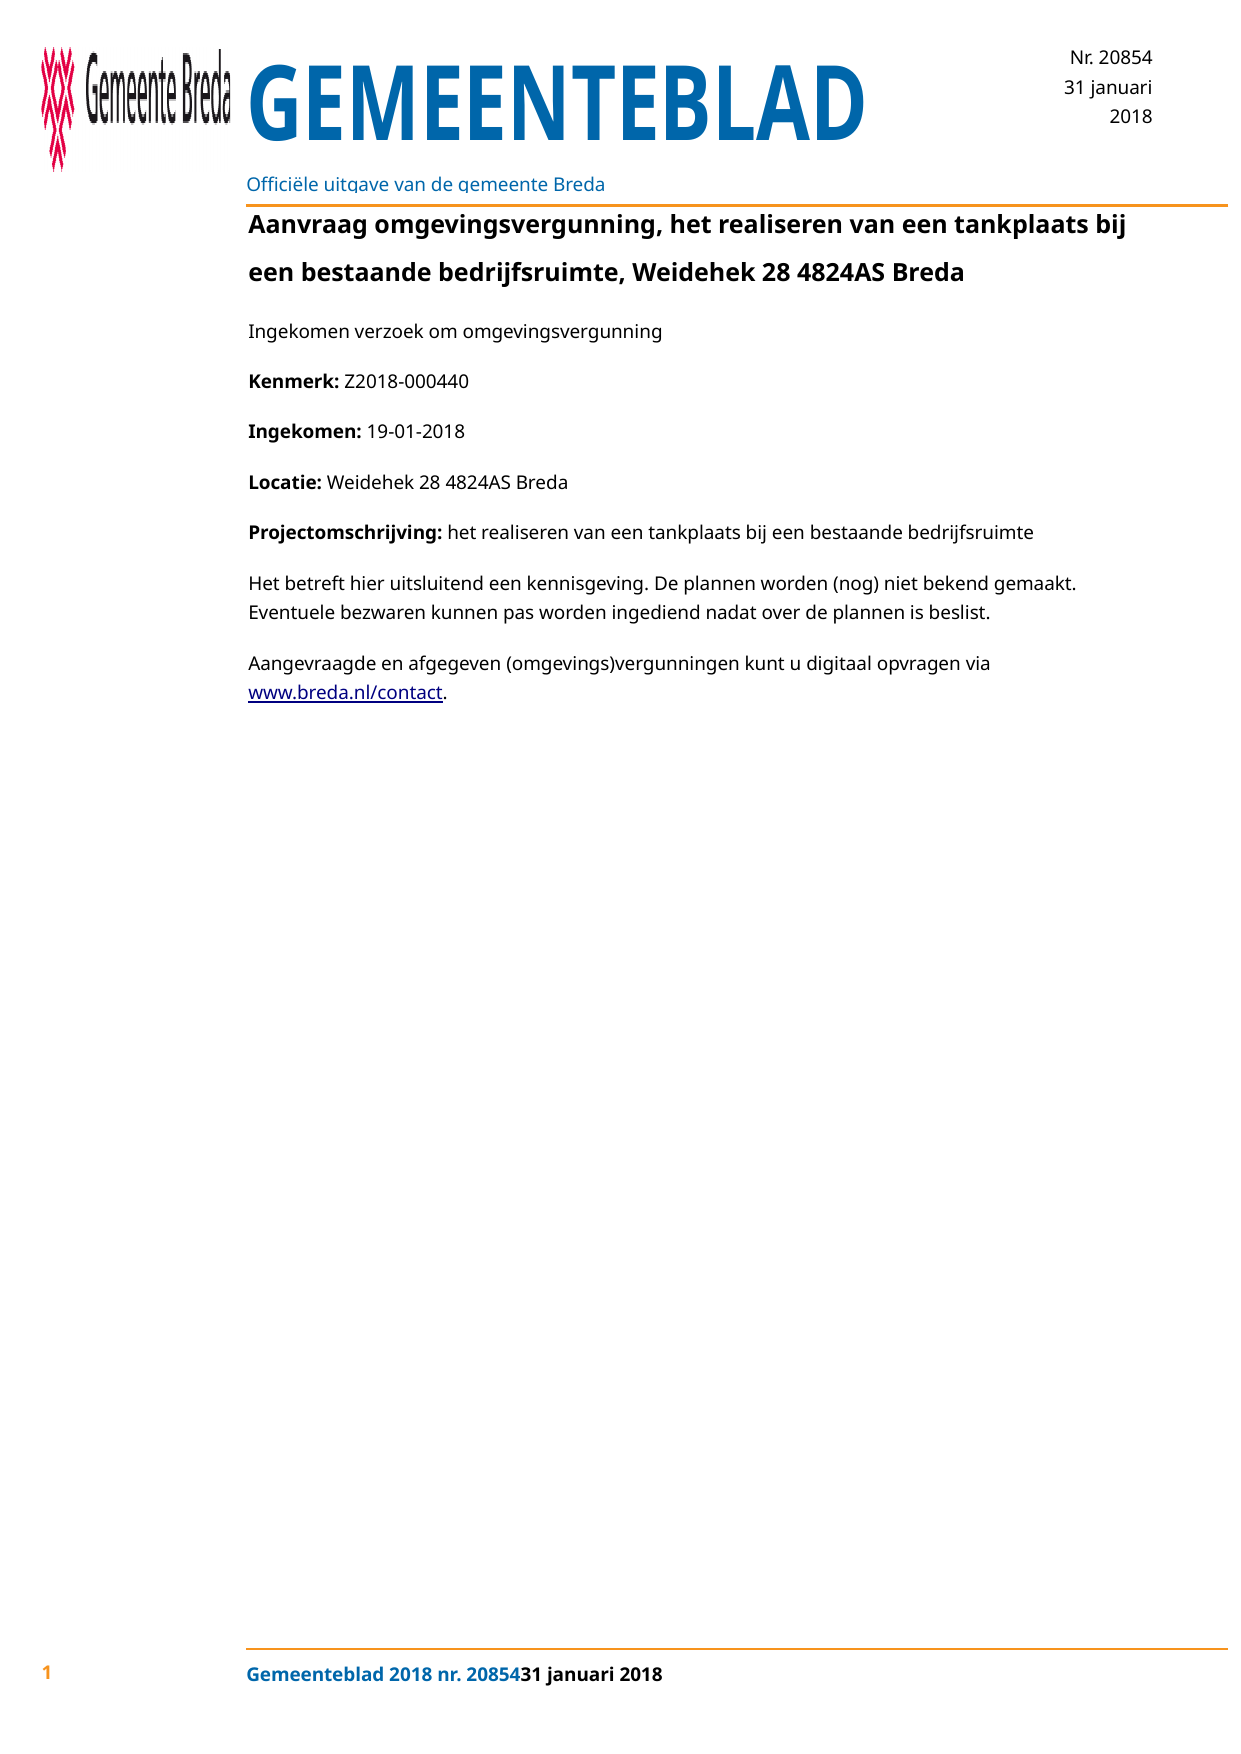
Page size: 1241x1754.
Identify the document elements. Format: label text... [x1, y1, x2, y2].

text Projectomschrijving: het realiseren van een tankplaats bij een bestaande bedrijfsruimte [248, 519, 1152, 545]
picture [41, 47, 231, 172]
text Aanvraag omgevingsvergunning, het realiseren van een tankplaats bij een bestaande bedrijfsruimte, Weidehek 28 4824AS Breda [248, 207, 1152, 288]
text Aangevraagde en afgegeven (omgevings)vergunningen kunt u digitaal opvragen via www.breda.nl/contact. [248, 650, 1152, 705]
text Kenmerk: Z2018-000440 [248, 368, 1152, 394]
text Ingekomen: 19-01-2018 [248, 419, 1152, 444]
text Locatie: Weidehek 28 4824AS Breda [248, 469, 1152, 495]
text Het betreft hier uitsluitend een kennisgeving. De plannen worden (nog) niet bekend gemaakt. Eventuele bezwaren kunnen pas worden ingediend nadat over de plannen is beslist. [248, 570, 1152, 625]
text Ingekomen verzoek om omgevingsvergunning [248, 318, 1152, 344]
